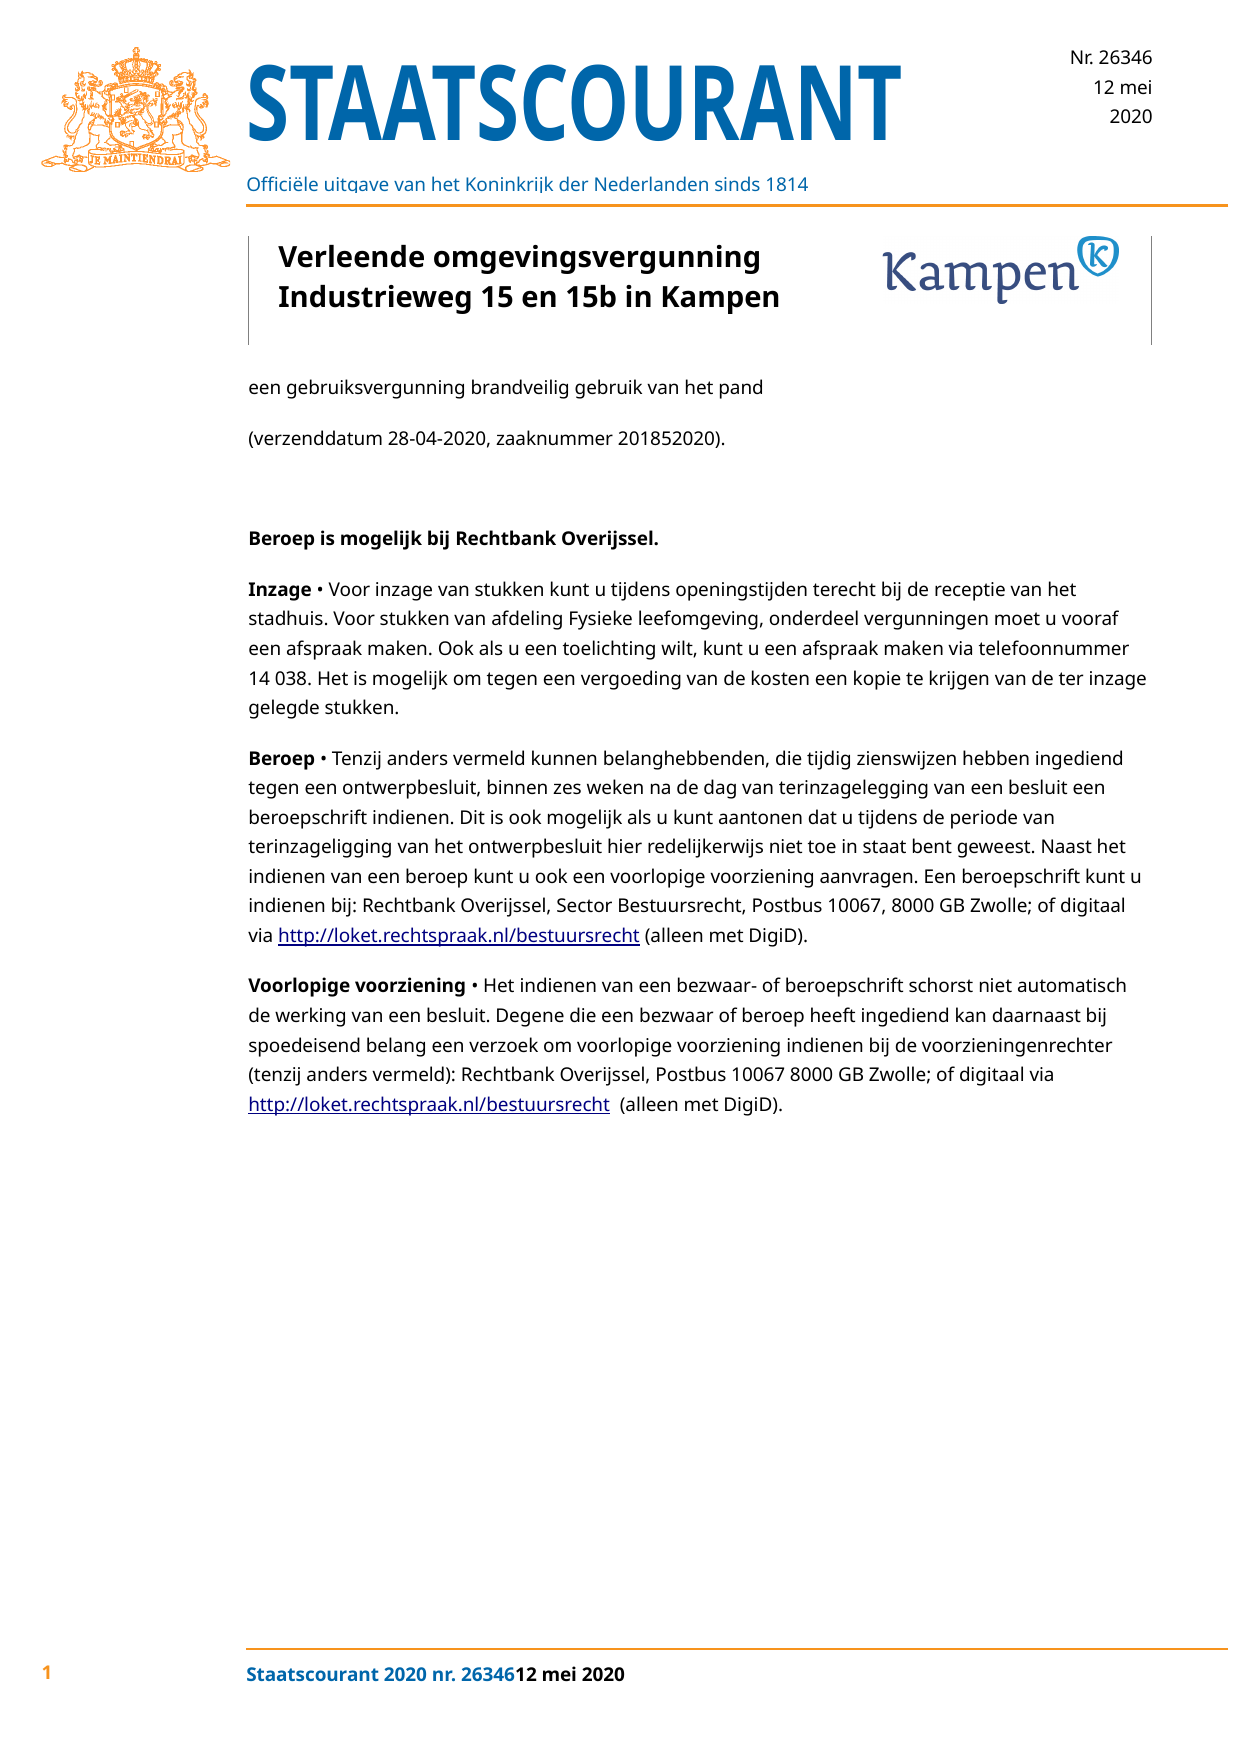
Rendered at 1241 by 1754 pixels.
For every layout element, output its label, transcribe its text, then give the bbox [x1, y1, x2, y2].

text Voorlopige voorziening • Het indienen van een bezwaar- of beroepschrift schorst niet automatisch de werking van een besluit. Degene die een bezwaar of beroep heeft ingediend kan daarnaast bij spoedeisend belang een verzoek om voorlopige voorziening indienen bij de voorzieningenrechter (tenzij anders vermeld): Rechtbank Overijssel, Postbus 10067 8000 GB Zwolle; of digitaal via http://loket.rechtspraak.nl/bestuursrecht (alleen met DigiD). [248, 973, 1152, 1117]
picture [882, 236, 1119, 304]
text Beroep is mogelijk bij Rechtbank Overijssel. [248, 526, 1152, 551]
table_header [850, 236, 882, 303]
table_header Verleende omgevingsvergunning Industrieweg 15 en 15b in Kampen [249, 236, 850, 345]
text een gebruiksvergunning brandveilig gebruik van het pand [248, 374, 1152, 400]
text (verzenddatum 28-04-2020, zaaknummer 201852020). [248, 425, 1152, 450]
table_header [850, 304, 1151, 345]
text Beroep • Tenzij anders vermeld kunnen belanghebbenden, die tijdig zienswijzen hebben ingediend tegen een ontwerpbesluit, binnen zes weken na de dag van terinzagelegging van een besluit een beroepschrift indienen. Dit is ook mogelijk als u kunt aantonen dat u tijdens de periode van terinzageligging van het ontwerpbesluit hier redelijkerwijs niet toe in staat bent geweest. Naast het indienen van een beroep kunt u ook een voorlopige voorziening aanvragen. Een beroepschrift kunt u indienen bij: Rechtbank Overijssel, Sector Bestuursrecht, Postbus 10067, 8000 GB Zwolle; of digitaal via http://loket.rechtspraak.nl/bestuursrecht (alleen met DigiD). [248, 745, 1152, 948]
table_header [1119, 236, 1151, 303]
picture [41, 47, 231, 172]
text Inzage • Voor inzage van stukken kunt u tijdens openingstijden terecht bij de receptie van het stadhuis. Voor stukken van afdeling Fysieke leefomgeving, onderdeel vergunningen moet u vooraf een afspraak maken. Ook als u een toelichting wilt, kunt u een afspraak maken via telefoonnummer 14 038. Het is mogelijk om tegen een vergoeding van de kosten een kopie te krijgen van de ter inzage gelegde stukken. [248, 576, 1152, 720]
